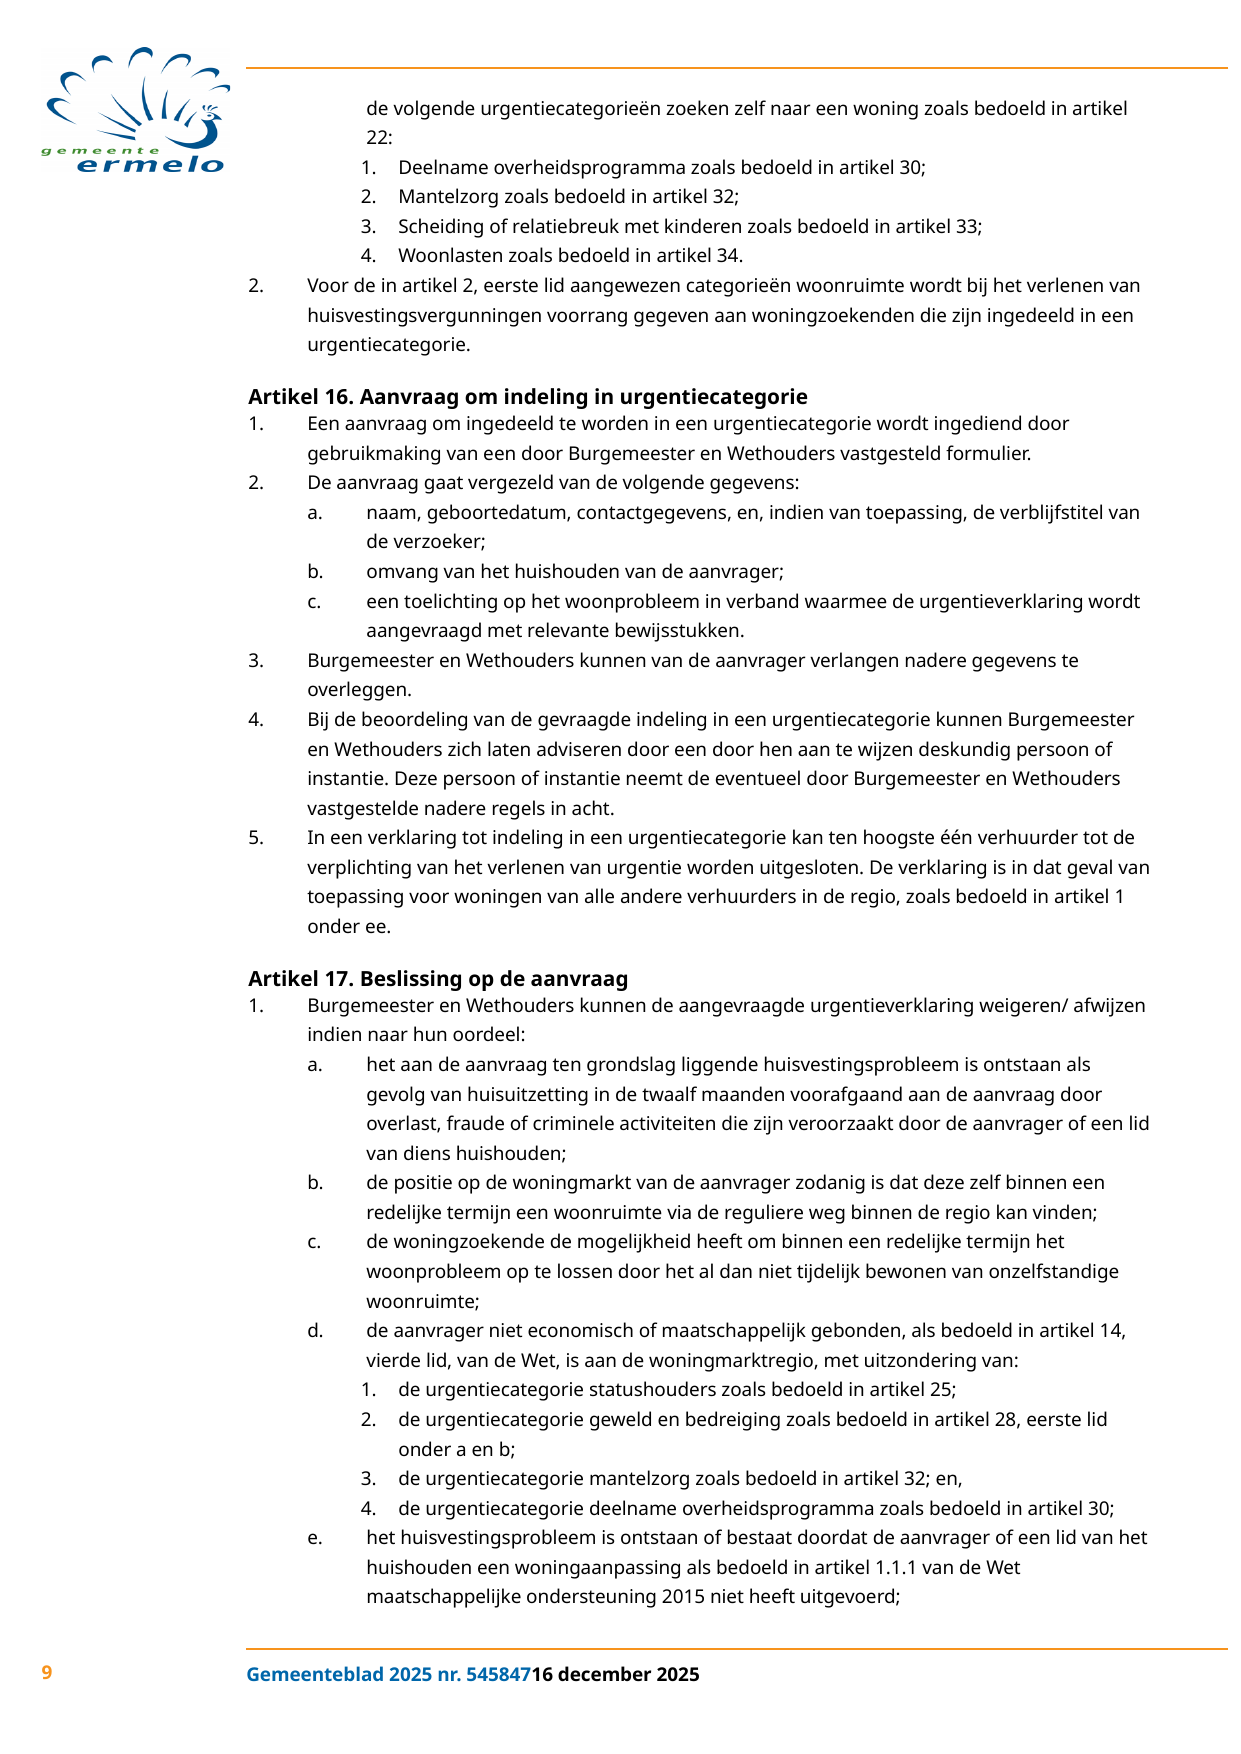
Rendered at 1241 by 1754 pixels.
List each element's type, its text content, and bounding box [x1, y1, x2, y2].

list de aanvrager niet economisch of maatschappelijk gebonden, als bedoeld in artikel 14, vierde lid, van de Wet, is aan de woningmarktregio, met uitzondering van: [307, 1317, 1152, 1373]
list de urgentiecategorie statushouders zoals bedoeld in artikel 25; [361, 1377, 1152, 1402]
list de urgentiecategorie mantelzorg zoals bedoeld in artikel 32; en, [361, 1465, 1152, 1491]
text Artikel 16. Aanvraag om indeling in urgentiecategorie [248, 382, 1152, 410]
list Burgemeester en Wethouders kunnen van de aanvrager verlangen nadere gegevens te overleggen. [248, 647, 1152, 702]
text Artikel 17. Beslissing op de aanvraag [248, 964, 1152, 992]
list omvang van het huishouden van de aanvrager; [307, 558, 1152, 584]
list een toelichting op het woonprobleem in verband waarmee de urgentieverklaring wordt aangevraagd met relevante bewijsstukken. [307, 588, 1152, 643]
list de woningzoekende de mogelijkheid heeft om binnen een redelijke termijn het woonprobleem op te lossen door het al dan niet tijdelijk bewonen van onzelfstandige woonruimte; [307, 1229, 1152, 1314]
list In een verklaring tot indeling in een urgentiecategorie kan ten hoogste één verhuurder tot de verplichting van het verlenen van urgentie worden uitgesloten. De verklaring is in dat geval van toepassing voor woningen van alle andere verhuurders in de regio, zoals bedoeld in artikel 1 onder ee. [248, 824, 1152, 939]
list Scheiding of relatiebreuk met kinderen zoals bedoeld in artikel 33; [361, 213, 1152, 239]
list Deelname overheidsprogramma zoals bedoeld in artikel 30; [361, 154, 1152, 180]
list Voor de in artikel 2, eerste lid aangewezen categorieën woonruimte wordt bij het verlenen van huisvestingsvergunningen voorrang gegeven aan woningzoekenden die zijn ingedeeld in een urgentiecategorie. [248, 272, 1152, 357]
list de positie op de woningmarkt van de aanvrager zodanig is dat deze zelf binnen een redelijke termijn een woonruimte via de reguliere weg binnen de regio kan vinden; [307, 1169, 1152, 1225]
list het aan de aanvraag ten grondslag liggende huisvestingsprobleem is ontstaan als gevolg van huisuitzetting in de twaalf maanden voorafgaand aan de aanvraag door overlast, fraude of criminele activiteiten die zijn veroorzaakt door de aanvrager of een lid van diens huishouden; [307, 1051, 1152, 1166]
list Een aanvraag om ingedeeld te worden in een urgentiecategorie wordt ingediend door gebruikmaking van een door Burgemeester en Wethouders vastgesteld formulier. [248, 410, 1152, 466]
list de urgentiecategorie deelname overheidsprogramma zoals bedoeld in artikel 30; [361, 1495, 1152, 1521]
list Burgemeester en Wethouders kunnen de aangevraagde urgentieverklaring weigeren/ afwijzen indien naar hun oordeel: [248, 992, 1152, 1047]
list Mantelzorg zoals bedoeld in artikel 32; [361, 183, 1152, 209]
list Bij de beoordeling van de gevraagde indeling in een urgentiecategorie kunnen Burgemeester en Wethouders zich laten adviseren door een door hen aan te wijzen deskundig persoon of instantie. Deze persoon of instantie neemt de eventueel door Burgemeester en Wethouders vastgestelde nadere regels in acht. [248, 706, 1152, 821]
list Woonlasten zoals bedoeld in artikel 34. [361, 243, 1152, 268]
list naam, geboortedatum, contactgegevens, en, indien van toepassing, de verblijfstitel van de verzoeker; [307, 499, 1152, 554]
picture [41, 47, 231, 172]
list de urgentiecategorie geweld en bedreiging zoals bedoeld in artikel 28, eerste lid onder a en b; [361, 1406, 1152, 1462]
list De aanvraag gaat vergezeld van de volgende gegevens: [248, 469, 1152, 495]
list het huisvestingsprobleem is ontstaan of bestaat doordat de aanvrager of een lid van het huishouden een woningaanpassing als bedoeld in artikel 1.1.1 van de Wet maatschappelijke ondersteuning 2015 niet heeft uitgevoerd; [307, 1524, 1152, 1609]
list de volgende urgentiecategorieën zoeken zelf naar een woning zoals bedoeld in artikel 22: [307, 95, 1152, 150]
